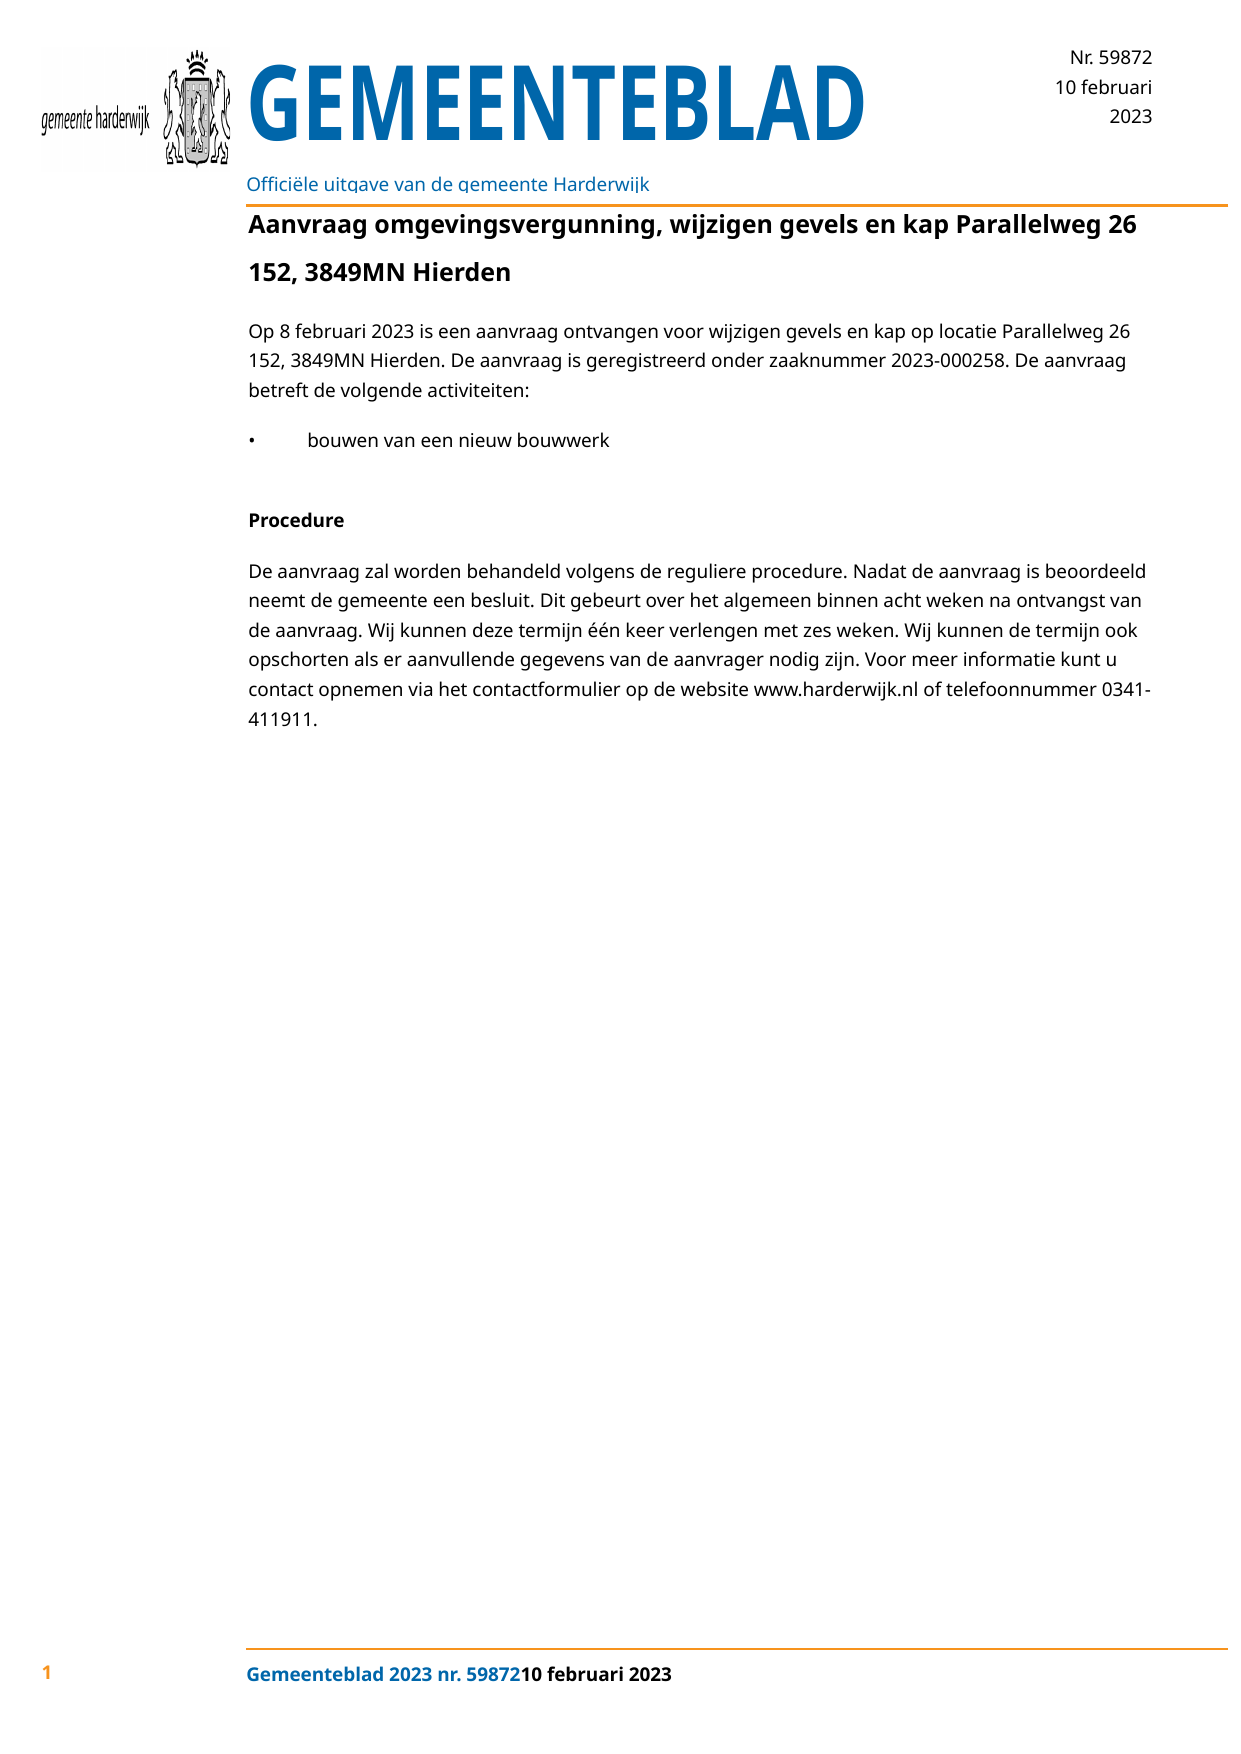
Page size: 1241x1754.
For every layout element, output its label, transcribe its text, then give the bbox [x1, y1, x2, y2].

text Op 8 februari 2023 is een aanvraag ontvangen voor wijzigen gevels en kap op locatie Parallelweg 26 152, 3849MN Hierden. De aanvraag is geregistreerd onder zaaknummer 2023-000258. De aanvraag betreft de volgende activiteiten: [248, 318, 1152, 403]
text De aanvraag zal worden behandeld volgens de reguliere procedure. Nadat de aanvraag is beoordeeld neemt de gemeente een besluit. Dit gebeurt over het algemeen binnen acht weken na ontvangst van de aanvraag. Wij kunnen deze termijn één keer verlengen met zes weken. Wij kunnen de termijn ook opschorten als er aanvullende gegevens van de aanvrager nodig zijn. Voor meer informatie kunt u contact opnemen via het contactformulier op de website www.harderwijk.nl of telefoonnummer 0341-411911. [248, 558, 1152, 732]
text Aanvraag omgevingsvergunning, wijzigen gevels en kap Parallelweg 26 152, 3849MN Hierden [248, 207, 1152, 288]
picture [41, 47, 231, 172]
list bouwen van een nieuw bouwwerk [248, 427, 1152, 453]
text Procedure [248, 507, 1152, 533]
